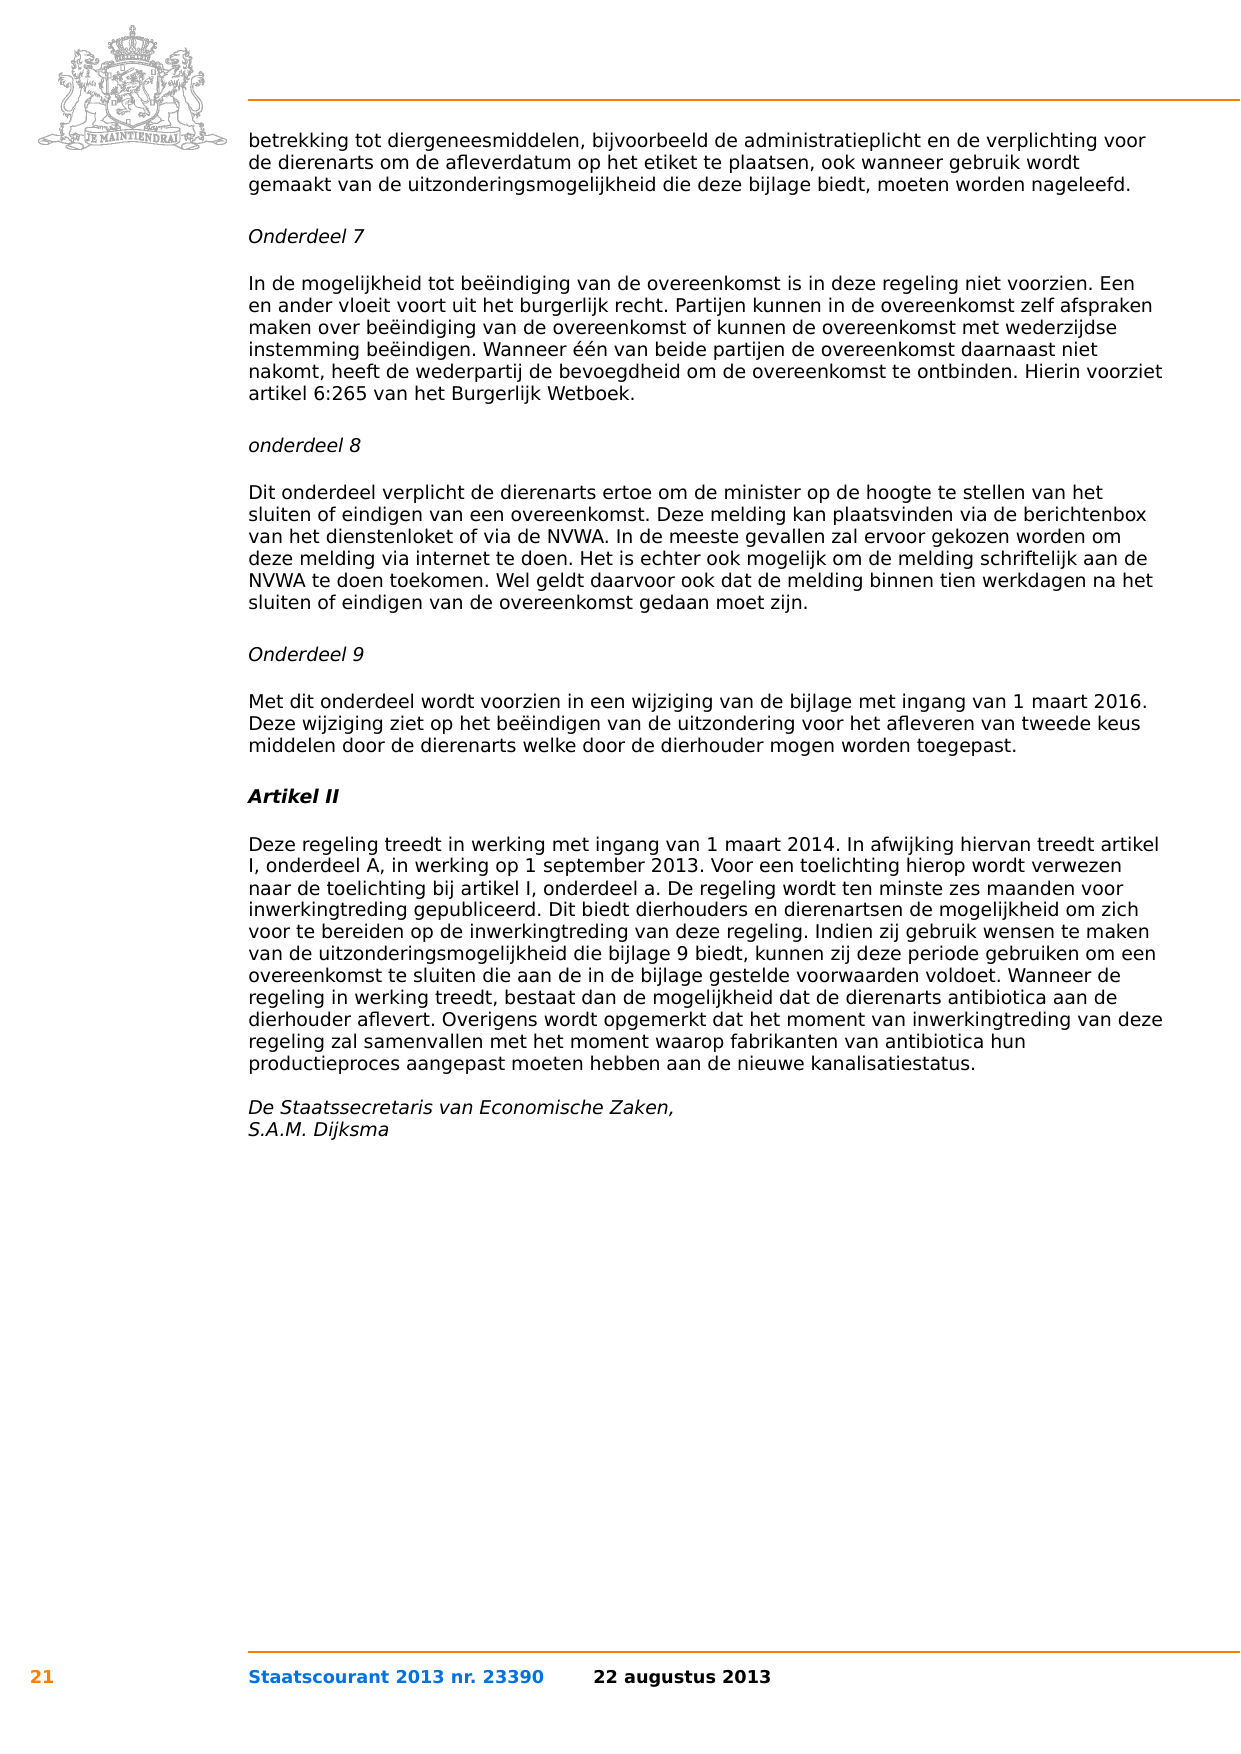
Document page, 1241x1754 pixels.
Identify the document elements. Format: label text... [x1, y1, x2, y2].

text Dit onderdeel verplicht de dierenarts ertoe om de minister op de hoogte te stellen van het sluiten of eindigen van een overeenkomst. Deze melding kan plaatsvinden via de berichtenbox van het dienstenloket of via de NVWA. In de meeste gevallen zal ervoor gekozen worden om deze melding via internet te doen. Het is echter ook mogelijk om de melding schriftelijk aan de NVWA te doen toekomen. Wel geldt daarvoor ook dat de melding binnen tien werkdagen na het sluiten of eindigen van de overeenkomst gedaan moet zijn. [248, 482, 1163, 613]
text Met dit onderdeel wordt voorzien in een wijziging van de bijlage met ingang van 1 maart 2016. Deze wijziging ziet op het beëindigen van de uitzondering voor het afleveren van tweede keus middelen door de dierenarts welke door de dierhouder mogen worden toegepast. [248, 691, 1163, 756]
text betrekking tot diergeneesmiddelen, bijvoorbeeld de administratieplicht en de verplichting voor de dierenarts om de afleverdatum op het etiket te plaatsen, ook wanneer gebruik wordt gemaakt van de uitzonderingsmogelijkheid die deze bijlage biedt, moeten worden nageleefd. [248, 130, 1163, 196]
text De Staatssecretaris van Economische Zaken, S.A.M. Dijksma [248, 1097, 1163, 1141]
subtitle Onderdeel 7 [248, 226, 1163, 248]
text In de mogelijkheid tot beëindiging van de overeenkomst is in deze regeling niet voorzien. Een en ander vloeit voort uit het burgerlijk recht. Partijen kunnen in de overeenkomst zelf afspraken maken over beëindiging van de overeenkomst of kunnen de overeenkomst met wederzijdse instemming beëindigen. Wanneer één van beide partijen de overeenkomst daarnaast niet nakomt, heeft de wederpartij de bevoegdheid om de overeenkomst te ontbinden. Hierin voorziet artikel 6:265 van het Burgerlijk Wetboek. [248, 273, 1163, 405]
subtitle onderdeel 8 [248, 435, 1163, 457]
subtitle Onderdeel 9 [248, 643, 1163, 666]
subtitle Artikel II [248, 786, 1163, 808]
picture [38, 25, 227, 150]
text Deze regeling treedt in werking met ingang van 1 maart 2014. In afwijking hiervan treedt artikel I, onderdeel A, in werking op 1 september 2013. Voor een toelichting hierop wordt verwezen naar de toelichting bij artikel I, onderdeel a. De regeling wordt ten minste zes maanden voor inwerkingtreding gepubliceerd. Dit biedt dierhouders en dierenartsen de mogelijkheid om zich voor te bereiden op de inwerkingtreding van deze regeling. Indien zij gebruik wensen te maken van de uitzonderingsmogelijkheid die bijlage 9 biedt, kunnen zij deze periode gebruiken om een overeenkomst te sluiten die aan de in de bijlage gestelde voorwaarden voldoet. Wanneer de regeling in werking treedt, bestaat dan de mogelijkheid dat de dierenarts antibiotica aan de dierhouder aflevert. Overigens wordt opgemerkt dat het moment van inwerkingtreding van deze regeling zal samenvallen met het moment waarop fabrikanten van antibiotica hun productieproces aangepast moeten hebben aan de nieuwe kanalisatiestatus. [248, 833, 1163, 1075]
